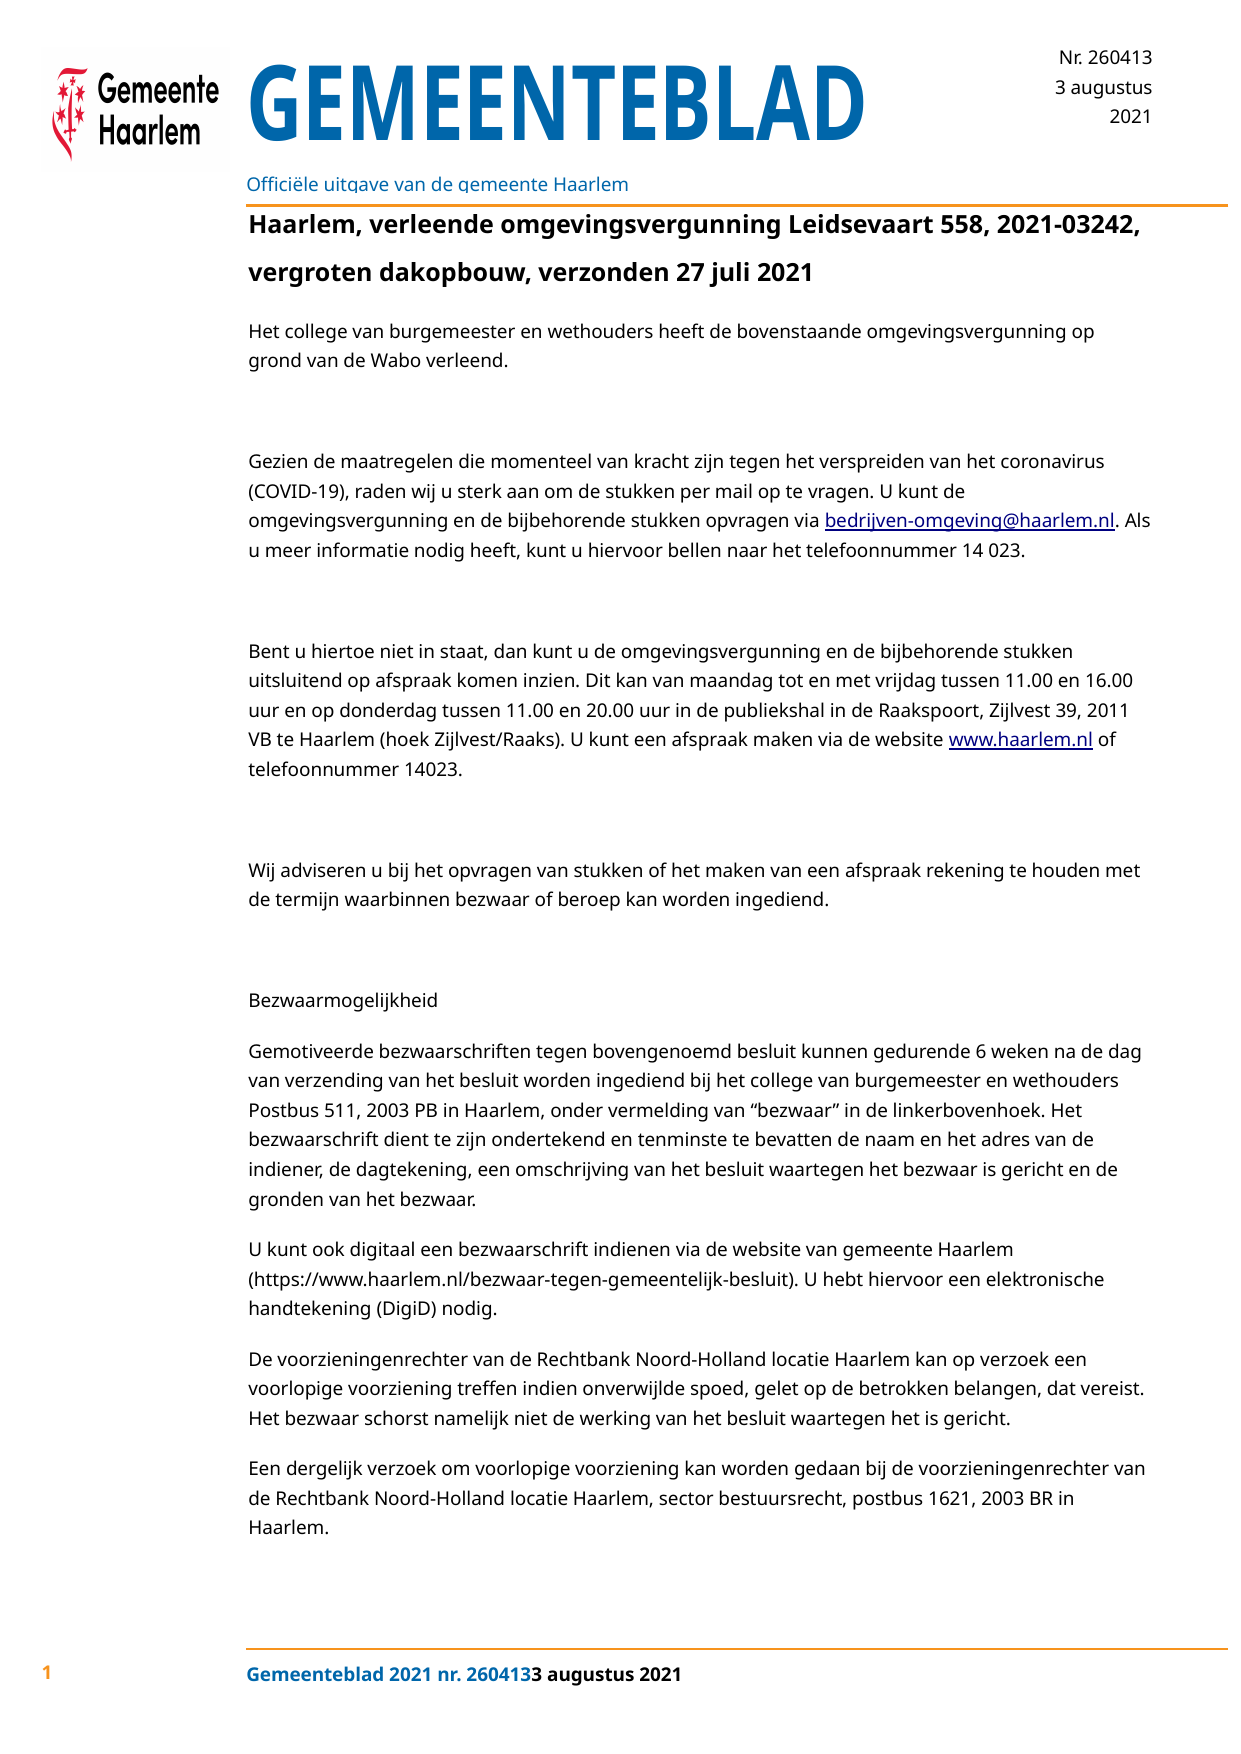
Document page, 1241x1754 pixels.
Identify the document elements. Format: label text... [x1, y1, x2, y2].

text Bezwaarmogelijkheid [248, 987, 1152, 1013]
text De voorzieningenrechter van de Rechtbank Noord-Holland locatie Haarlem kan op verzoek een voorlopige voorziening treffen indien onverwijlde spoed, gelet op de betrokken belangen, dat vereist. Het bezwaar schorst namelijk niet de werking van het besluit waartegen het is gericht. [248, 1346, 1152, 1431]
text Het college van burgemeester en wethouders heeft de bovenstaande omgevingsvergunning op grond van de Wabo verleend. [248, 318, 1152, 373]
text Een dergelijk verzoek om voorlopige voorziening kan worden gedaan bij de voorzieningenrechter van de Rechtbank Noord-Holland locatie Haarlem, sector bestuursrecht, postbus 1621, 2003 BR in Haarlem. [248, 1455, 1152, 1540]
text Wij adviseren u bij het opvragen van stukken of het maken van een afspraak rekening te houden met de termijn waarbinnen bezwaar of beroep kan worden ingediend. [248, 857, 1152, 912]
text U kunt ook digitaal een bezwaarschrift indienen via de website van gemeente Haarlem (https://www.haarlem.nl/bezwaar-tegen-gemeentelijk-besluit). U hebt hiervoor een elektronische handtekening (DigiD) nodig. [248, 1236, 1152, 1321]
text Bent u hiertoe niet in staat, dan kunt u de omgevingsvergunning en de bijbehorende stukken uitsluitend op afspraak komen inzien. Dit kan van maandag tot en met vrijdag tussen 11.00 en 16.00 uur en op donderdag tussen 11.00 en 20.00 uur in de publiekshal in de Raakspoort, Zijlvest 39, 2011 VB te Haarlem (hoek Zijlvest/Raaks). U kunt een afspraak maken via de website www.haarlem.nl of telefoonnummer 14023. [248, 638, 1152, 782]
text Gezien de maatregelen die momenteel van kracht zijn tegen het verspreiden van het coronavirus (COVID-19), raden wij u sterk aan om de stukken per mail op te vragen. U kunt de omgevingsvergunning en de bijbehorende stukken opvragen via bedrijven-omgeving@haarlem.nl. Als u meer informatie nodig heeft, kunt u hiervoor bellen naar het telefoonnummer 14 023. [248, 448, 1152, 563]
text Gemotiveerde bezwaarschriften tegen bovengenoemd besluit kunnen gedurende 6 weken na de dag van verzending van het besluit worden ingediend bij het college van burgemeester en wethouders Postbus 511, 2003 PB in Haarlem, onder vermelding van “bezwaar” in de linkerbovenhoek. Het bezwaarschrift dient te zijn ondertekend en tenminste te bevatten de naam en het adres van de indiener, de dagtekening, een omschrijving van het besluit waartegen het bezwaar is gericht en de gronden van het bezwaar. [248, 1038, 1152, 1212]
picture [41, 47, 231, 172]
text Haarlem, verleende omgevingsvergunning Leidsevaart 558, 2021-03242, vergroten dakopbouw, verzonden 27 juli 2021 [248, 207, 1152, 288]
